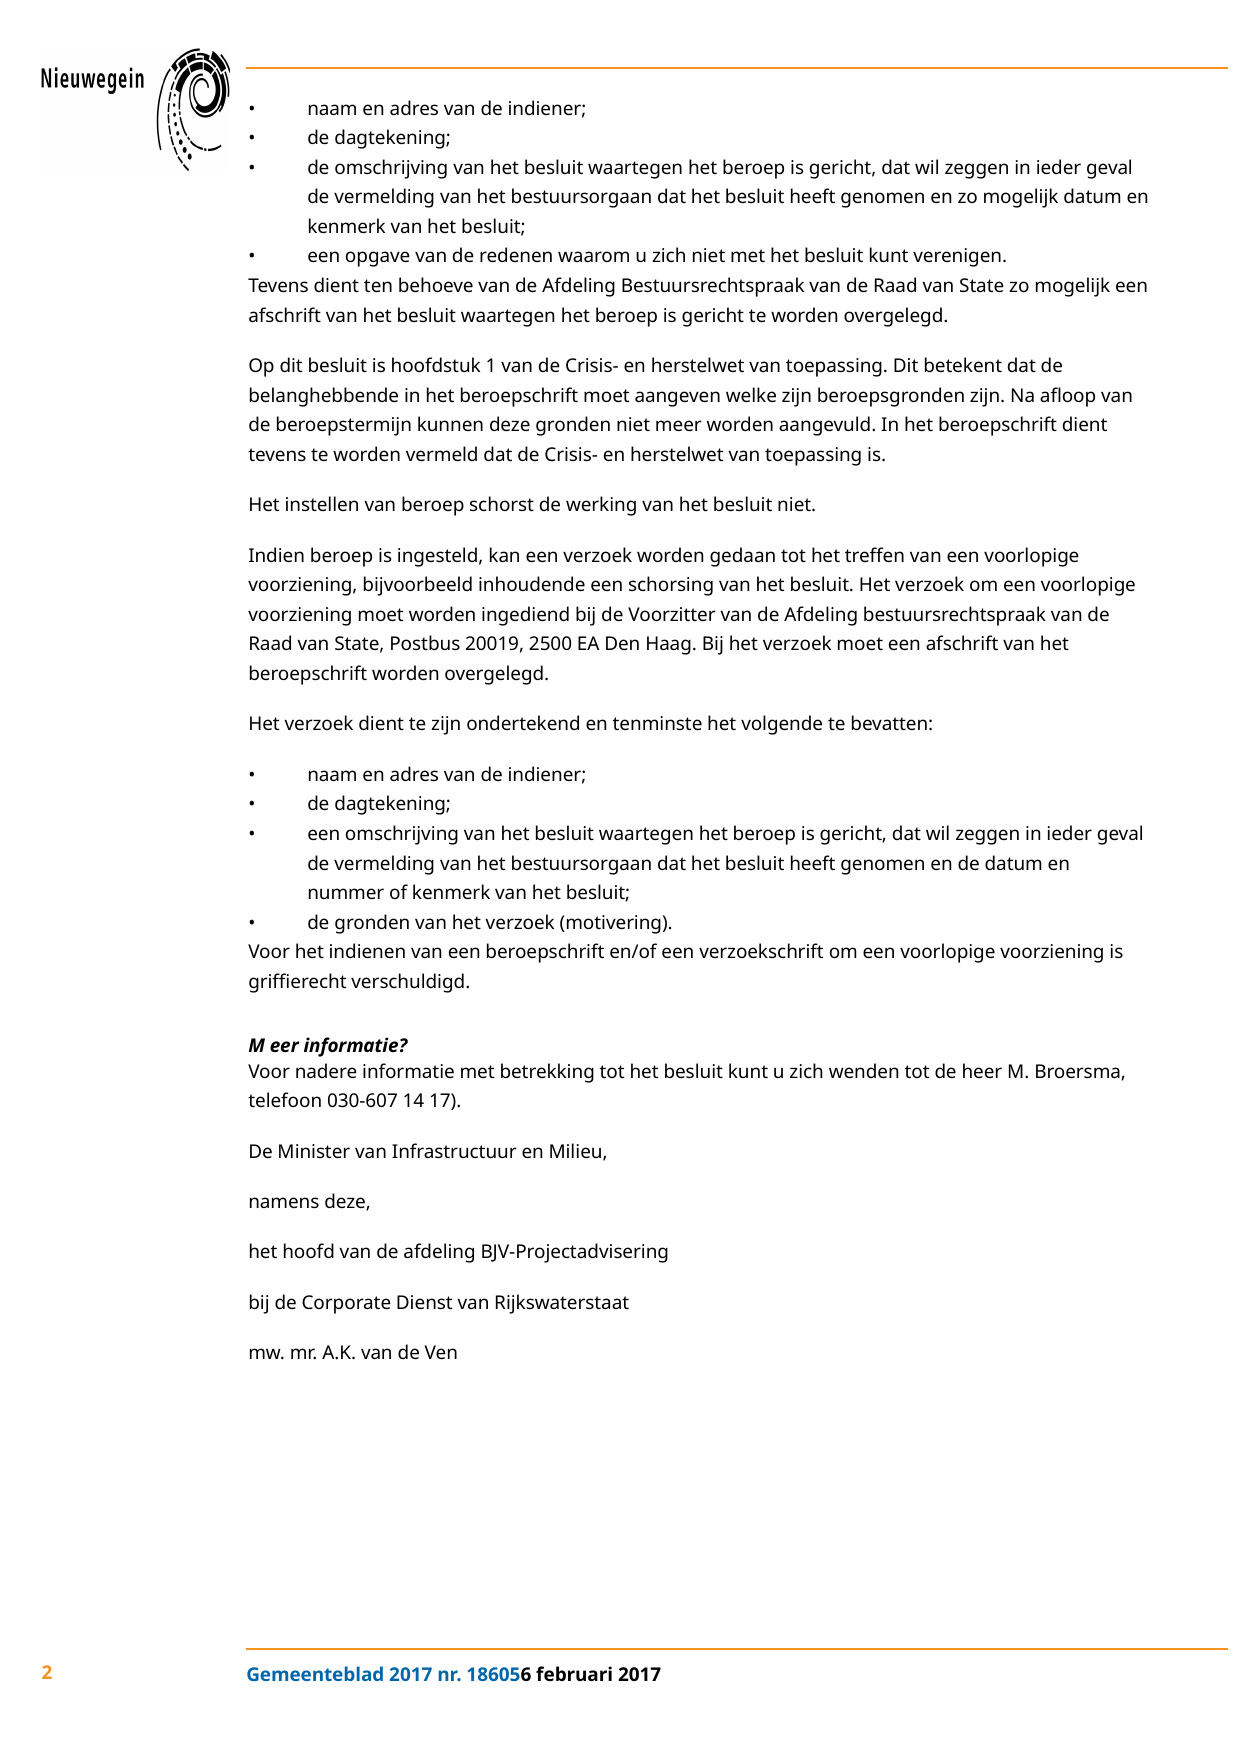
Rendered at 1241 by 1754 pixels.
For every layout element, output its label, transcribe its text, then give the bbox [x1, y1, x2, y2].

list naam en adres van de indiener; [248, 761, 1152, 787]
list de dagtekening; [248, 124, 1152, 150]
list de omschrijving van het besluit waartegen het beroep is gericht, dat wil zeggen in ieder geval de vermelding van het bestuursorgaan dat het besluit heeft genomen en zo mogelijk datum en kenmerk van het besluit; [248, 154, 1152, 239]
list de gronden van het verzoek (motivering). [248, 909, 1152, 935]
list een omschrijving van het besluit waartegen het beroep is gericht, dat wil zeggen in ieder geval de vermelding van het bestuursorgaan dat het besluit heeft genomen en de datum en nummer of kenmerk van het besluit; [248, 820, 1152, 905]
list een opgave van de redenen waarom u zich niet met het besluit kunt verenigen. [248, 243, 1152, 268]
text bij de Corporate Dienst van Rijkswaterstaat [248, 1289, 1152, 1315]
text het hoofd van de afdeling BJV-Projectadvisering [248, 1239, 1152, 1264]
text M eer informatie? [248, 1032, 1152, 1058]
text Op dit besluit is hoofdstuk 1 van de Crisis- en herstelwet van toepassing. Dit betekent dat de belanghebbende in het beroepschrift moet aangeven welke zijn beroepsgronden zijn. Na afloop van de beroepstermijn kunnen deze gronden niet meer worden aangevuld. In het beroepschrift dient tevens te worden vermeld dat de Crisis- en herstelwet van toepassing is. [248, 352, 1152, 467]
text Het instellen van beroep schorst de werking van het besluit niet. [248, 491, 1152, 517]
text mw. mr. A.K. van de Ven [248, 1339, 1152, 1365]
text De Minister van Infrastructuur en Milieu, [248, 1138, 1152, 1163]
text Voor het indienen van een beroepschrift en/of een verzoekschrift om een voorlopige voorziening is griffierecht verschuldigd. [248, 938, 1152, 994]
text Voor nadere informatie met betrekking tot het besluit kunt u zich wenden tot de heer M. Broersma, telefoon 030-607 14 17). [248, 1058, 1152, 1113]
text Indien beroep is ingesteld, kan een verzoek worden gedaan tot het treffen van een voorlopige voorziening, bijvoorbeeld inhoudende een schorsing van het besluit. Het verzoek om een voorlopige voorziening moet worden ingediend bij de Voorzitter van de Afdeling bestuursrechtspraak van de Raad van State, Postbus 20019, 2500 EA Den Haag. Bij het verzoek moet een afschrift van het beroepschrift worden overgelegd. [248, 542, 1152, 686]
text Het verzoek dient te zijn ondertekend en tenminste het volgende te bevatten: [248, 711, 1152, 736]
text Tevens dient ten behoeve van de Afdeling Bestuursrechtspraak van de Raad van State zo mogelijk een afschrift van het besluit waartegen het beroep is gericht te worden overgelegd. [248, 272, 1152, 328]
text namens deze, [248, 1188, 1152, 1214]
picture [41, 47, 231, 172]
list de dagtekening; [248, 791, 1152, 816]
list naam en adres van de indiener; [248, 95, 1152, 121]
